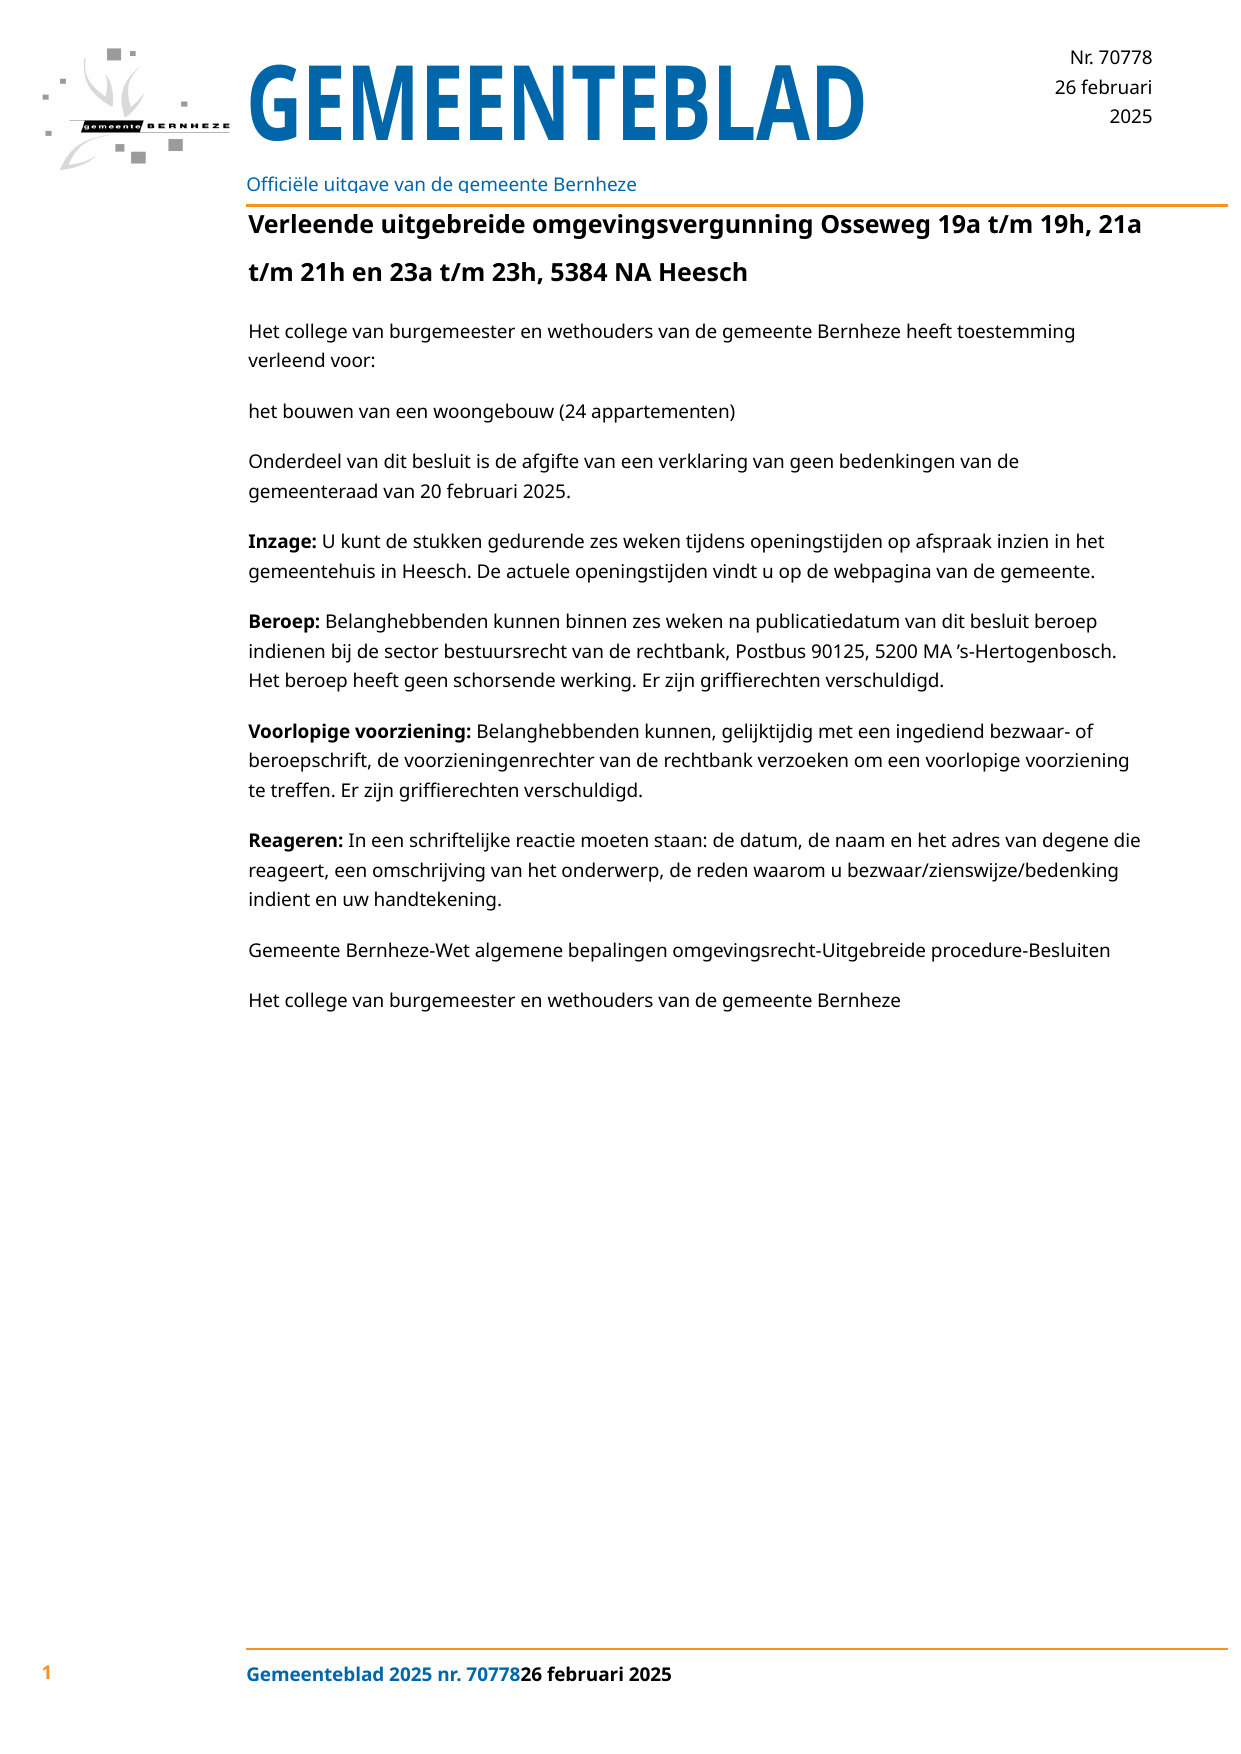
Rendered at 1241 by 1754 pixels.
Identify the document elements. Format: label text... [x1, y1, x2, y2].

text Reageren: In een schriftelijke reactie moeten staan: de datum, de naam en het adres van degene die reageert, een omschrijving van het onderwerp, de reden waarom u bezwaar/zienswijze/bedenking indient en uw handtekening. [248, 827, 1152, 912]
text Inzage: U kunt de stukken gedurende zes weken tijdens openingstijden op afspraak inzien in het gemeentehuis in Heesch. De actuele openingstijden vindt u op de webpagina van de gemeente. [248, 528, 1152, 584]
text het bouwen van een woongebouw (24 appartementen) [248, 398, 1152, 424]
text Voorlopige voorziening: Belanghebbenden kunnen, gelijktijdig met een ingediend bezwaar- of beroepschrift, de voorzieningenrechter van de rechtbank verzoeken om een voorlopige voorziening te treffen. Er zijn griffierechten verschuldigd. [248, 718, 1152, 803]
text Het college van burgemeester en wethouders van de gemeente Bernheze heeft toestemming verleend voor: [248, 318, 1152, 373]
text Het college van burgemeester en wethouders van de gemeente Bernheze [248, 987, 1152, 1013]
text Beroep: Belanghebbenden kunnen binnen zes weken na publicatiedatum van dit besluit beroep indienen bij de sector bestuursrecht van de rechtbank, Postbus 90125, 5200 MA ’s-Hertogenbosch. Het beroep heeft geen schorsende werking. Er zijn griffierechten verschuldigd. [248, 608, 1152, 693]
picture [41, 47, 231, 172]
text Gemeente Bernheze-Wet algemene bepalingen omgevingsrecht-Uitgebreide procedure-Besluiten [248, 937, 1152, 963]
text Onderdeel van dit besluit is de afgifte van een verklaring van geen bedenkingen van de gemeenteraad van 20 februari 2025. [248, 448, 1152, 504]
text Verleende uitgebreide omgevingsvergunning Osseweg 19a t/m 19h, 21a t/m 21h en 23a t/m 23h, 5384 NA Heesch [248, 207, 1152, 288]
